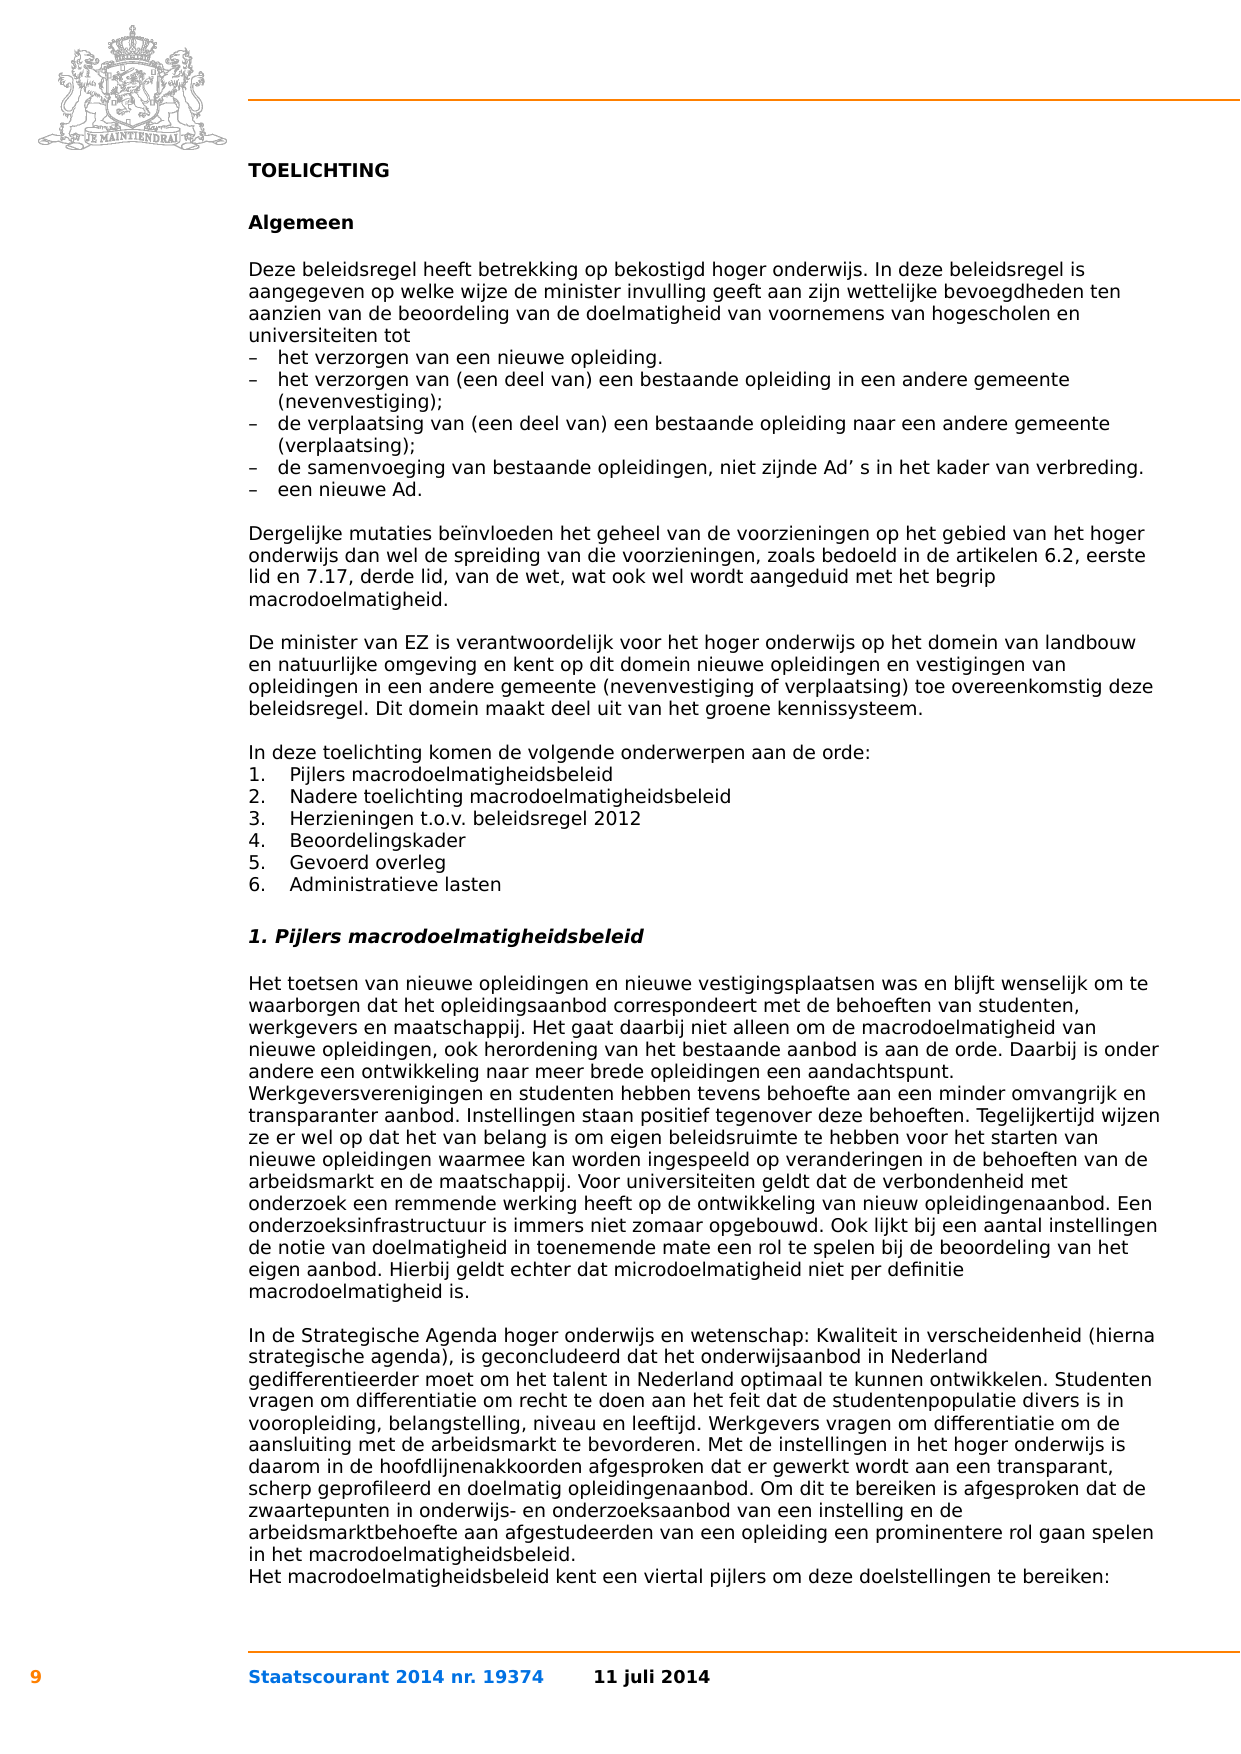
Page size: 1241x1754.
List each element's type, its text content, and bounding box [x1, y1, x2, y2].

text 6. Administratieve lasten [248, 874, 1163, 896]
subtitle TOELICHTING [248, 160, 1163, 182]
text Deze beleidsregel heeft betrekking op bekostigd hoger onderwijs. In deze beleidsregel is aangegeven op welke wijze de minister invulling geeft aan zijn wettelijke bevoegdheden ten aanzien van de beoordeling van de doelmatigheid van voornemens van hogescholen en universiteiten tot [248, 259, 1163, 347]
text – het verzorgen van een nieuwe opleiding. [248, 347, 1163, 369]
subtitle 1. Pijlers macrodoelmatigheidsbeleid [248, 926, 1163, 948]
text 3. Herzieningen t.o.v. beleidsregel 2012 [248, 808, 1163, 830]
text In de Strategische Agenda hoger onderwijs en wetenschap: Kwaliteit in verscheidenheid (hierna strategische agenda), is geconcludeerd dat het onderwijsaanbod in Nederland gedifferentieerder moet om het talent in Nederland optimaal te kunnen ontwikkelen. Studenten vragen om differentiatie om recht te doen aan het feit dat de studentenpopulatie divers is in vooropleiding, belangstelling, niveau en leeftijd. Werkgevers vragen om differentiatie om de aansluiting met de arbeidsmarkt te bevorderen. Met de instellingen in het hoger onderwijs is daarom in de hoofdlijnenakkoorden afgesproken dat er gewerkt wordt aan een transparant, scherp geprofileerd en doelmatig opleidingenaanbod. Om dit te bereiken is afgesproken dat de zwaartepunten in onderwijs- en onderzoeksaanbod van een instelling en de arbeidsmarktbehoefte aan afgestudeerden van een opleiding een prominentere rol gaan spelen in het macrodoelmatigheidsbeleid. [248, 1324, 1163, 1566]
text Het toetsen van nieuwe opleidingen en nieuwe vestigingsplaatsen was en blijft wenselijk om te waarborgen dat het opleidingsaanbod correspondeert met de behoeften van studenten, werkgevers en maatschappij. Het gaat daarbij niet alleen om de macrodoelmatigheid van nieuwe opleidingen, ook herordening van het bestaande aanbod is aan de orde. Daarbij is onder andere een ontwikkeling naar meer brede opleidingen een aandachtspunt. Werkgeversverenigingen en studenten hebben tevens behoefte aan een minder omvangrijk en transparanter aanbod. Instellingen staan positief tegenover deze behoeften. Tegelijkertijd wijzen ze er wel op dat het van belang is om eigen beleidsruimte te hebben voor het starten van nieuwe opleidingen waarmee kan worden ingespeeld op veranderingen in de behoeften van de arbeidsmarkt en de maatschappij. Voor universiteiten geldt dat de verbondenheid met onderzoek een remmende werking heeft op de ontwikkeling van nieuw opleidingenaanbod. Een onderzoeksinfrastructuur is immers niet zomaar opgebouwd. Ook lijkt bij een aantal instellingen de notie van doelmatigheid in toenemende mate een rol te spelen bij de beoordeling van het eigen aanbod. Hierbij geldt echter dat microdoelmatigheid niet per definitie macrodoelmatigheid is. [248, 973, 1163, 1303]
text 5. Gevoerd overleg [248, 852, 1163, 874]
text De minister van EZ is verantwoordelijk voor het hoger onderwijs op het domein van landbouw en natuurlijke omgeving en kent op dit domein nieuwe opleidingen en vestigingen van opleidingen in een andere gemeente (nevenvestiging of verplaatsing) toe overeenkomstig deze beleidsregel. Dit domein maakt deel uit van het groene kennissysteem. [248, 632, 1163, 720]
text – een nieuwe Ad. [248, 479, 1163, 501]
text – de verplaatsing van (een deel van) een bestaande opleiding naar een andere gemeente (verplaatsing); [248, 413, 1163, 457]
text – het verzorgen van (een deel van) een bestaande opleiding in een andere gemeente (nevenvestiging); [248, 369, 1163, 413]
text Het macrodoelmatigheidsbeleid kent een viertal pijlers om deze doelstellingen te bereiken: [248, 1566, 1163, 1588]
text – de samenvoeging van bestaande opleidingen, niet zijnde Ad’ s in het kader van verbreding. [248, 457, 1163, 479]
text 1. Pijlers macrodoelmatigheidsbeleid [248, 764, 1163, 786]
text 4. Beoordelingskader [248, 830, 1163, 852]
text In deze toelichting komen de volgende onderwerpen aan de orde: [248, 742, 1163, 764]
picture [38, 25, 227, 150]
text 2. Nadere toelichting macrodoelmatigheidsbeleid [248, 786, 1163, 808]
text Dergelijke mutaties beïnvloeden het geheel van de voorzieningen op het gebied van het hoger onderwijs dan wel de spreiding van die voorzieningen, zoals bedoeld in de artikelen 6.2, eerste lid en 7.17, derde lid, van de wet, wat ook wel wordt aangeduid met het begrip macrodoelmatigheid. [248, 522, 1163, 610]
subtitle Algemeen [248, 212, 1163, 234]
